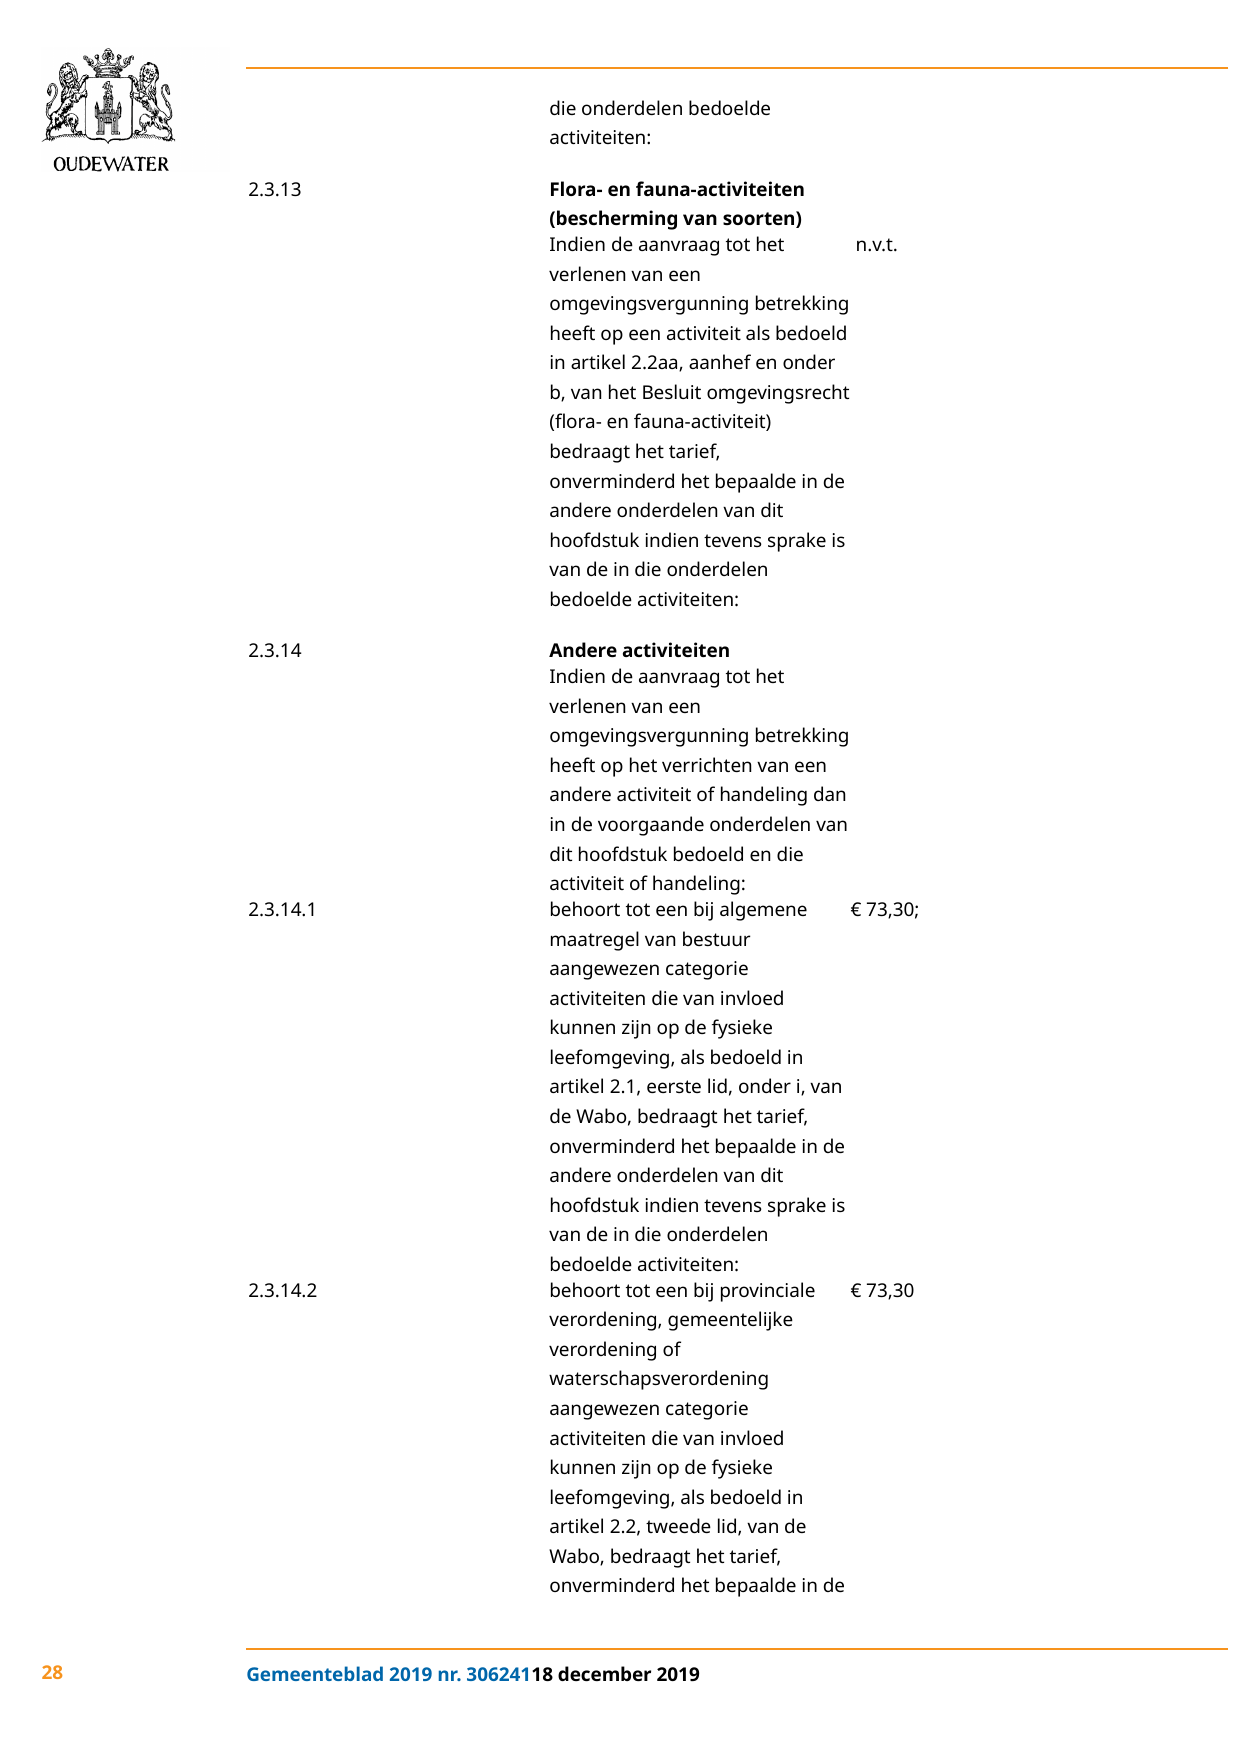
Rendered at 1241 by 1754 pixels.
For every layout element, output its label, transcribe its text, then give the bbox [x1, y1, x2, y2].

table_cell [850, 638, 1152, 663]
table_cell [549, 150, 850, 176]
table_cell [850, 150, 1152, 176]
table_cell [248, 231, 549, 612]
table_cell Indien de aanvraag tot het verlenen van een omgevingsvergunning betrekking heeft op het verrichten van een andere activiteit of handeling dan in de voorgaande onderdelen van dit hoofdstuk bedoeld en die activiteit of handeling: [549, 663, 850, 896]
table_cell [850, 663, 1152, 896]
table_cell [248, 150, 549, 176]
table_cell 2.3.14.2 [248, 1277, 549, 1598]
table_cell [850, 612, 1152, 638]
table_cell [850, 95, 1152, 150]
table_cell € 73,30 [850, 1277, 1152, 1598]
table_cell die onderdelen bedoelde activiteiten: [549, 95, 850, 150]
table_cell behoort tot een bij algemene maatregel van bestuur aangewezen categorie activiteiten die van invloed kunnen zijn op de fysieke leefomgeving, als bedoeld in artikel 2.1, eerste lid, onder i, van de Wabo, bedraagt het tarief, onverminderd het bepaalde in de andere onderdelen van dit hoofdstuk indien tevens sprake is van de in die onderdelen bedoelde activiteiten: [549, 896, 850, 1277]
table_cell 2.3.13 [248, 176, 549, 231]
picture [41, 47, 231, 172]
table_cell n.v.t. [850, 231, 1152, 612]
table_cell [248, 612, 549, 638]
table_cell 2.3.14.1 [248, 896, 549, 1277]
table_cell [248, 95, 549, 150]
table_cell 2.3.14 [248, 638, 549, 663]
table_cell Flora- en fauna-activiteiten (bescherming van soorten) [549, 176, 850, 231]
table_cell [549, 612, 850, 638]
table_cell Indien de aanvraag tot het verlenen van een omgevingsvergunning betrekking heeft op een activiteit als bedoeld in artikel 2.2aa, aanhef en onder b, van het Besluit omgevingsrecht (flora- en fauna-activiteit) bedraagt het tarief, onverminderd het bepaalde in de andere onderdelen van dit hoofdstuk indien tevens sprake is van de in die onderdelen bedoelde activiteiten: [549, 231, 850, 612]
table_cell [248, 663, 549, 896]
table_cell Andere activiteiten [549, 638, 850, 663]
table_cell behoort tot een bij provinciale verordening, gemeentelijke verordening of waterschapsverordening aangewezen categorie activiteiten die van invloed kunnen zijn op de fysieke leefomgeving, als bedoeld in artikel 2.2, tweede lid, van de Wabo, bedraagt het tarief, onverminderd het bepaalde in de [549, 1277, 850, 1598]
table_cell [850, 176, 1152, 231]
table_cell € 73,30; [850, 896, 1152, 1277]
